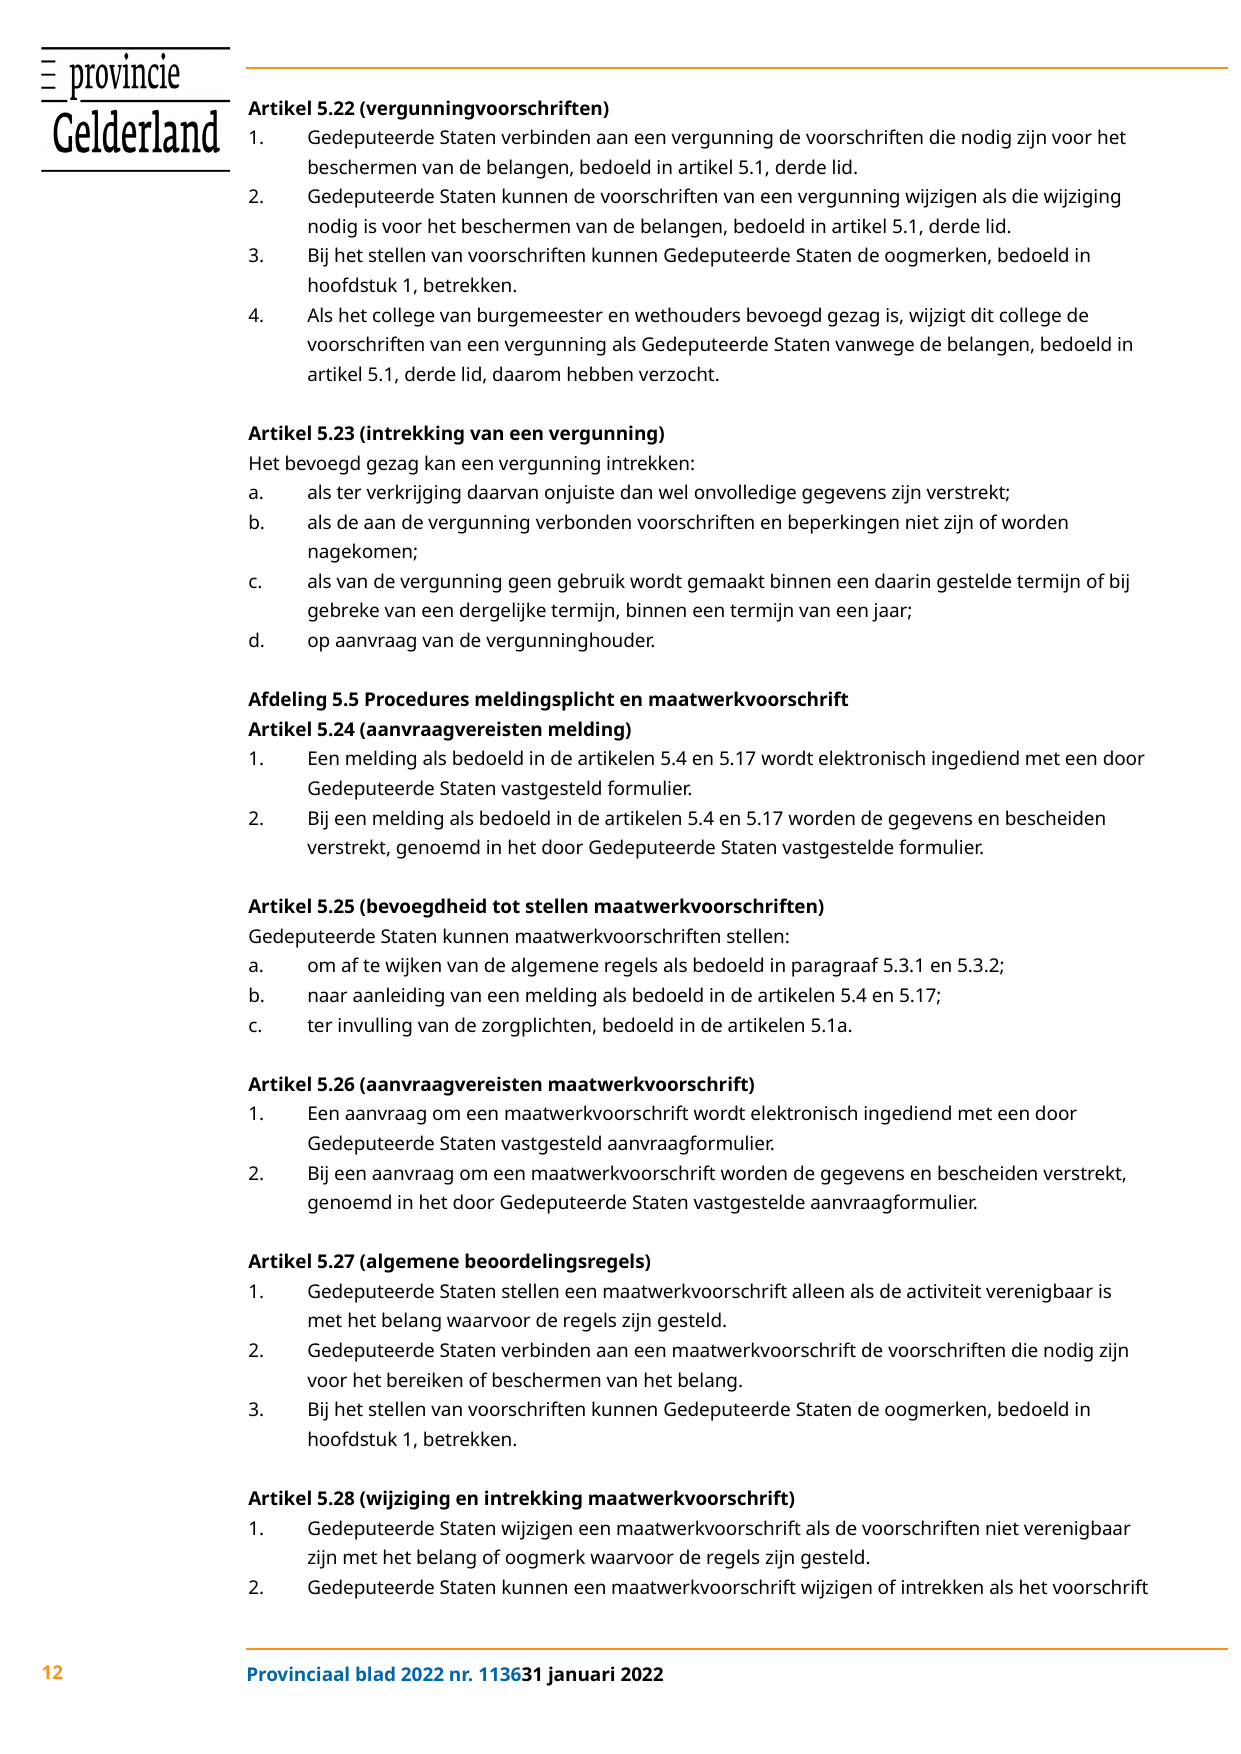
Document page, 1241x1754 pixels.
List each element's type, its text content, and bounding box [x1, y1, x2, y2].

list Gedeputeerde Staten wijzigen een maatwerkvoorschrift als de voorschriften niet verenigbaar zijn met het belang of oogmerk waarvoor de regels zijn gesteld. [248, 1515, 1152, 1570]
text Artikel 5.26 (aanvraagvereisten maatwerkvoorschrift) [248, 1071, 1152, 1097]
list als de aan de vergunning verbonden voorschriften en beperkingen niet zijn of worden nagekomen; [248, 509, 1152, 564]
list Gedeputeerde Staten verbinden aan een vergunning de voorschriften die nodig zijn voor het beschermen van de belangen, bedoeld in artikel 5.1, derde lid. [248, 124, 1152, 180]
list om af te wijken van de algemene regels als bedoeld in paragraaf 5.3.1 en 5.3.2; [248, 953, 1152, 978]
list ter invulling van de zorgplichten, bedoeld in de artikelen 5.1a. [248, 1012, 1152, 1038]
text Artikel 5.23 (intrekking van een vergunning) [248, 420, 1152, 446]
list als van de vergunning geen gebruik wordt gemaakt binnen een daarin gestelde termijn of bij gebreke van een dergelijke termijn, binnen een termijn van een jaar; [248, 568, 1152, 623]
text Artikel 5.28 (wijziging en intrekking maatwerkvoorschrift) [248, 1485, 1152, 1511]
list Een aanvraag om een maatwerkvoorschrift wordt elektronisch ingediend met een door Gedeputeerde Staten vastgesteld aanvraagformulier. [248, 1101, 1152, 1156]
text Het bevoegd gezag kan een vergunning intrekken: [248, 450, 1152, 476]
list Bij het stellen van voorschriften kunnen Gedeputeerde Staten de oogmerken, bedoeld in hoofdstuk 1, betrekken. [248, 243, 1152, 298]
list Een melding als bedoeld in de artikelen 5.4 en 5.17 wordt elektronisch ingediend met een door Gedeputeerde Staten vastgesteld formulier. [248, 746, 1152, 801]
list op aanvraag van de vergunninghouder. [248, 627, 1152, 653]
list Bij het stellen van voorschriften kunnen Gedeputeerde Staten de oogmerken, bedoeld in hoofdstuk 1, betrekken. [248, 1396, 1152, 1452]
list Als het college van burgemeester en wethouders bevoegd gezag is, wijzigt dit college de voorschriften van een vergunning als Gedeputeerde Staten vanwege de belangen, bedoeld in artikel 5.1, derde lid, daarom hebben verzocht. [248, 302, 1152, 387]
text Artikel 5.22 (vergunningvoorschriften) [248, 95, 1152, 121]
text Gedeputeerde Staten kunnen maatwerkvoorschriften stellen: [248, 923, 1152, 949]
list Gedeputeerde Staten kunnen de voorschriften van een vergunning wijzigen als die wijziging nodig is voor het beschermen van de belangen, bedoeld in artikel 5.1, derde lid. [248, 183, 1152, 239]
list Bij een aanvraag om een maatwerkvoorschrift worden de gegevens en bescheiden verstrekt, genoemd in het door Gedeputeerde Staten vastgestelde aanvraagformulier. [248, 1160, 1152, 1215]
text Afdeling 5.5 Procedures meldingsplicht en maatwerkvoorschrift [248, 686, 1152, 712]
text Artikel 5.25 (bevoegdheid tot stellen maatwerkvoorschriften) [248, 893, 1152, 919]
list naar aanleiding van een melding als bedoeld in de artikelen 5.4 en 5.17; [248, 982, 1152, 1008]
list Gedeputeerde Staten verbinden aan een maatwerkvoorschrift de voorschriften die nodig zijn voor het bereiken of beschermen van het belang. [248, 1337, 1152, 1393]
text Artikel 5.24 (aanvraagvereisten melding) [248, 716, 1152, 742]
text Artikel 5.27 (algemene beoordelingsregels) [248, 1248, 1152, 1274]
list Bij een melding als bedoeld in de artikelen 5.4 en 5.17 worden de gegevens en bescheiden verstrekt, genoemd in het door Gedeputeerde Staten vastgestelde formulier. [248, 805, 1152, 860]
list Gedeputeerde Staten stellen een maatwerkvoorschrift alleen als de activiteit verenigbaar is met het belang waarvoor de regels zijn gesteld. [248, 1278, 1152, 1333]
list Gedeputeerde Staten kunnen een maatwerkvoorschrift wijzigen of intrekken als het voorschrift [248, 1574, 1152, 1600]
picture [41, 47, 231, 172]
list als ter verkrijging daarvan onjuiste dan wel onvolledige gegevens zijn verstrekt; [248, 479, 1152, 505]
